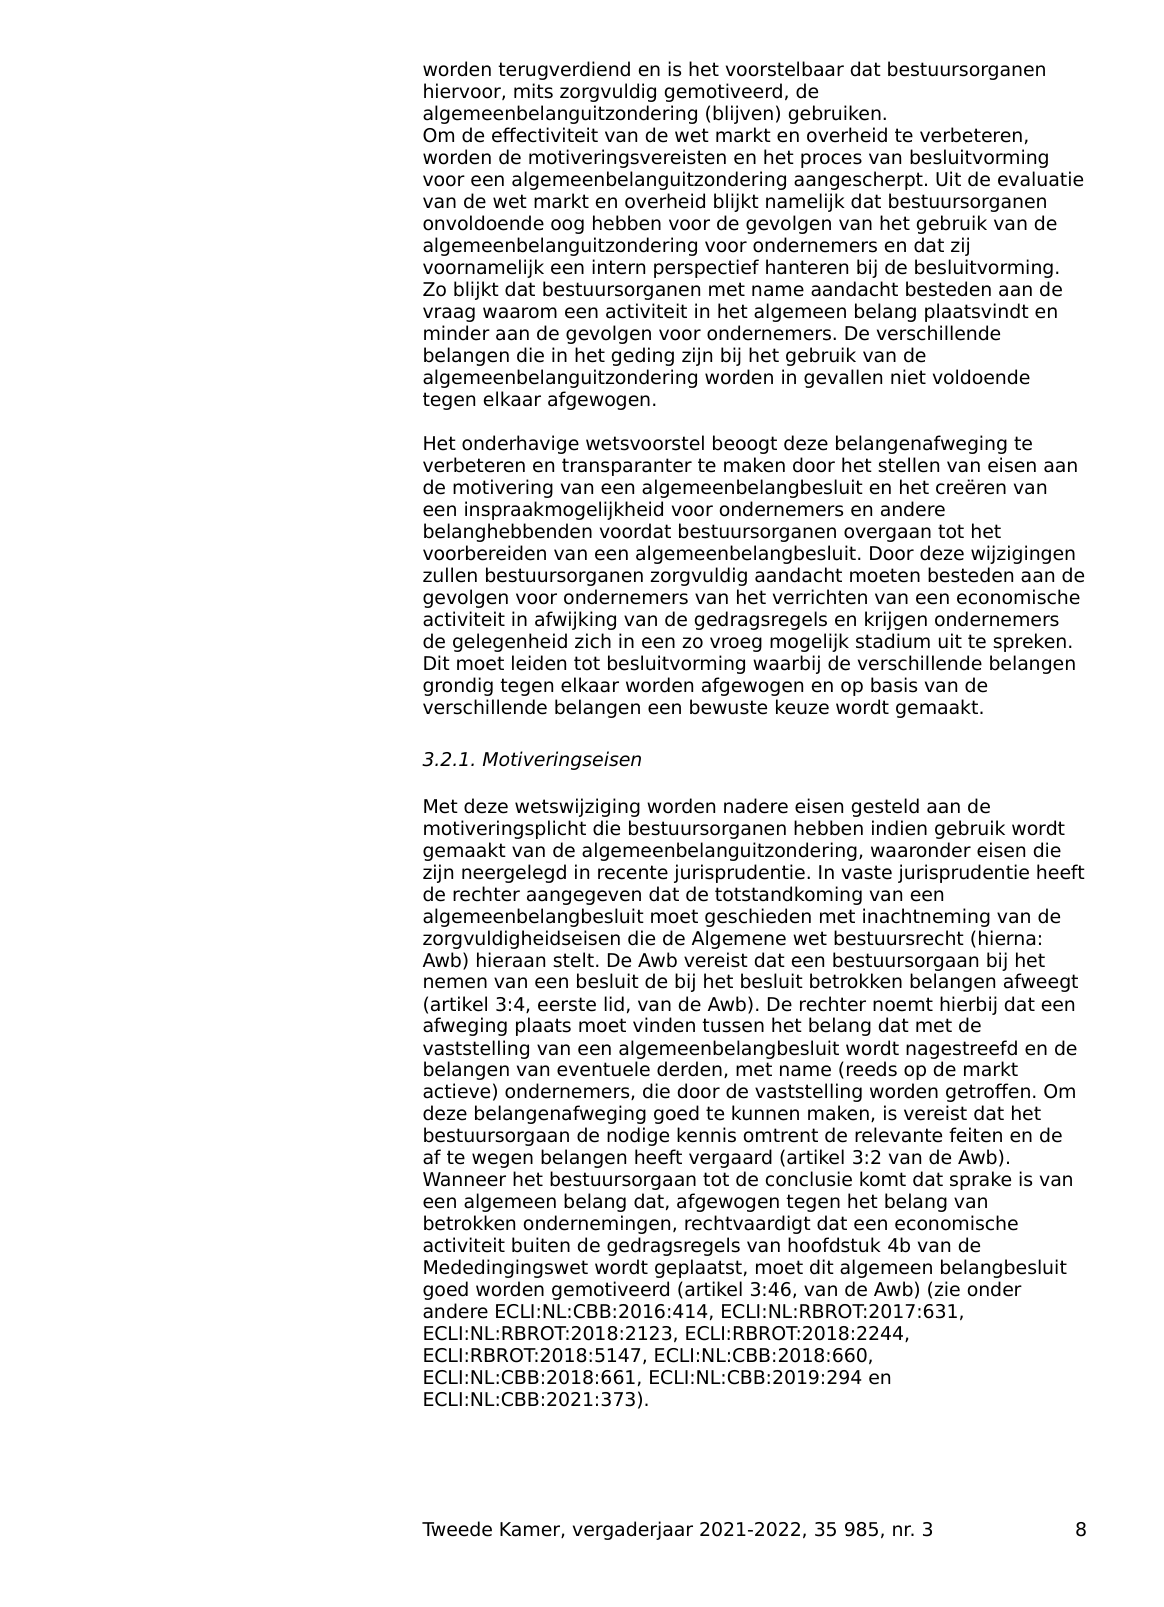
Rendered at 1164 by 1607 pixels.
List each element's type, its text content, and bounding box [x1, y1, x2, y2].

text worden terugverdiend en is het voorstelbaar dat bestuursorganen hiervoor, mits zorgvuldig gemotiveerd, de algemeenbelanguitzondering (blijven) gebruiken. [422, 59, 1087, 125]
text Het onderhavige wetsvoorstel beoogt deze belangenafweging te verbeteren en transparanter te maken door het stellen van eisen aan de motivering van een algemeenbelangbesluit en het creëren van een inspraakmogelijkheid voor ondernemers en andere belanghebbenden voordat bestuursorganen overgaan tot het voorbereiden van een algemeenbelangbesluit. Door deze wijzigingen zullen bestuursorganen zorgvuldig aandacht moeten besteden aan de gevolgen voor ondernemers van het verrichten van een economische activiteit in afwijking van de gedragsregels en krijgen ondernemers de gelegenheid zich in een zo vroeg mogelijk stadium uit te spreken. Dit moet leiden tot besluitvorming waarbij de verschillende belangen grondig tegen elkaar worden afgewogen en op basis van de verschillende belangen een bewuste keuze wordt gemaakt. [422, 433, 1087, 719]
subtitle 3.2.1. Motiveringseisen [422, 749, 1087, 771]
text Om de effectiviteit van de wet markt en overheid te verbeteren, worden de motiveringsvereisten en het proces van besluitvorming voor een algemeenbelanguitzondering aangescherpt. Uit de evaluatie van de wet markt en overheid blijkt namelijk dat bestuursorganen onvoldoende oog hebben voor de gevolgen van het gebruik van de algemeenbelanguitzondering voor ondernemers en dat zij voornamelijk een intern perspectief hanteren bij de besluitvorming. Zo blijkt dat bestuursorganen met name aandacht besteden aan de vraag waarom een activiteit in het algemeen belang plaatsvindt en minder aan de gevolgen voor ondernemers. De verschillende belangen die in het geding zijn bij het gebruik van de algemeenbelanguitzondering worden in gevallen niet voldoende tegen elkaar afgewogen. [422, 125, 1087, 411]
text Met deze wetswijziging worden nadere eisen gesteld aan de motiveringsplicht die bestuursorganen hebben indien gebruik wordt gemaakt van de algemeenbelanguitzondering, waaronder eisen die zijn neergelegd in recente jurisprudentie. In vaste jurisprudentie heeft de rechter aangegeven dat de totstandkoming van een algemeenbelangbesluit moet geschieden met inachtneming van de zorgvuldigheidseisen die de Algemene wet bestuursrecht (hierna: Awb) hieraan stelt. De Awb vereist dat een bestuursorgaan bij het nemen van een besluit de bij het besluit betrokken belangen afweegt (artikel 3:4, eerste lid, van de Awb). De rechter noemt hierbij dat een afweging plaats moet vinden tussen het belang dat met de vaststelling van een algemeenbelangbesluit wordt nagestreefd en de belangen van eventuele derden, met name (reeds op de markt actieve) ondernemers, die door de vaststelling worden getroffen. Om deze belangenafweging goed te kunnen maken, is vereist dat het bestuursorgaan de nodige kennis omtrent de relevante feiten en de af te wegen belangen heeft vergaard (artikel 3:2 van de Awb). Wanneer het bestuursorgaan tot de conclusie komt dat sprake is van een algemeen belang dat, afgewogen tegen het belang van betrokken ondernemingen, rechtvaardigt dat een economische activiteit buiten de gedragsregels van hoofdstuk 4b van de Mededingingswet wordt geplaatst, moet dit algemeen belangbesluit goed worden gemotiveerd (artikel 3:46, van de Awb) (zie onder andere ECLI:NL:CBB:2016:414, ECLI:NL:RBROT:2017:631, ECLI:NL:RBROT:2018:2123, ECLI:RBROT:2018:2244, ECLI:RBROT:2018:5147, ECLI:NL:CBB:2018:660, ECLI:NL:CBB:2018:661, ECLI:NL:CBB:2019:294 en ECLI:NL:CBB:2021:373). [422, 796, 1087, 1411]
